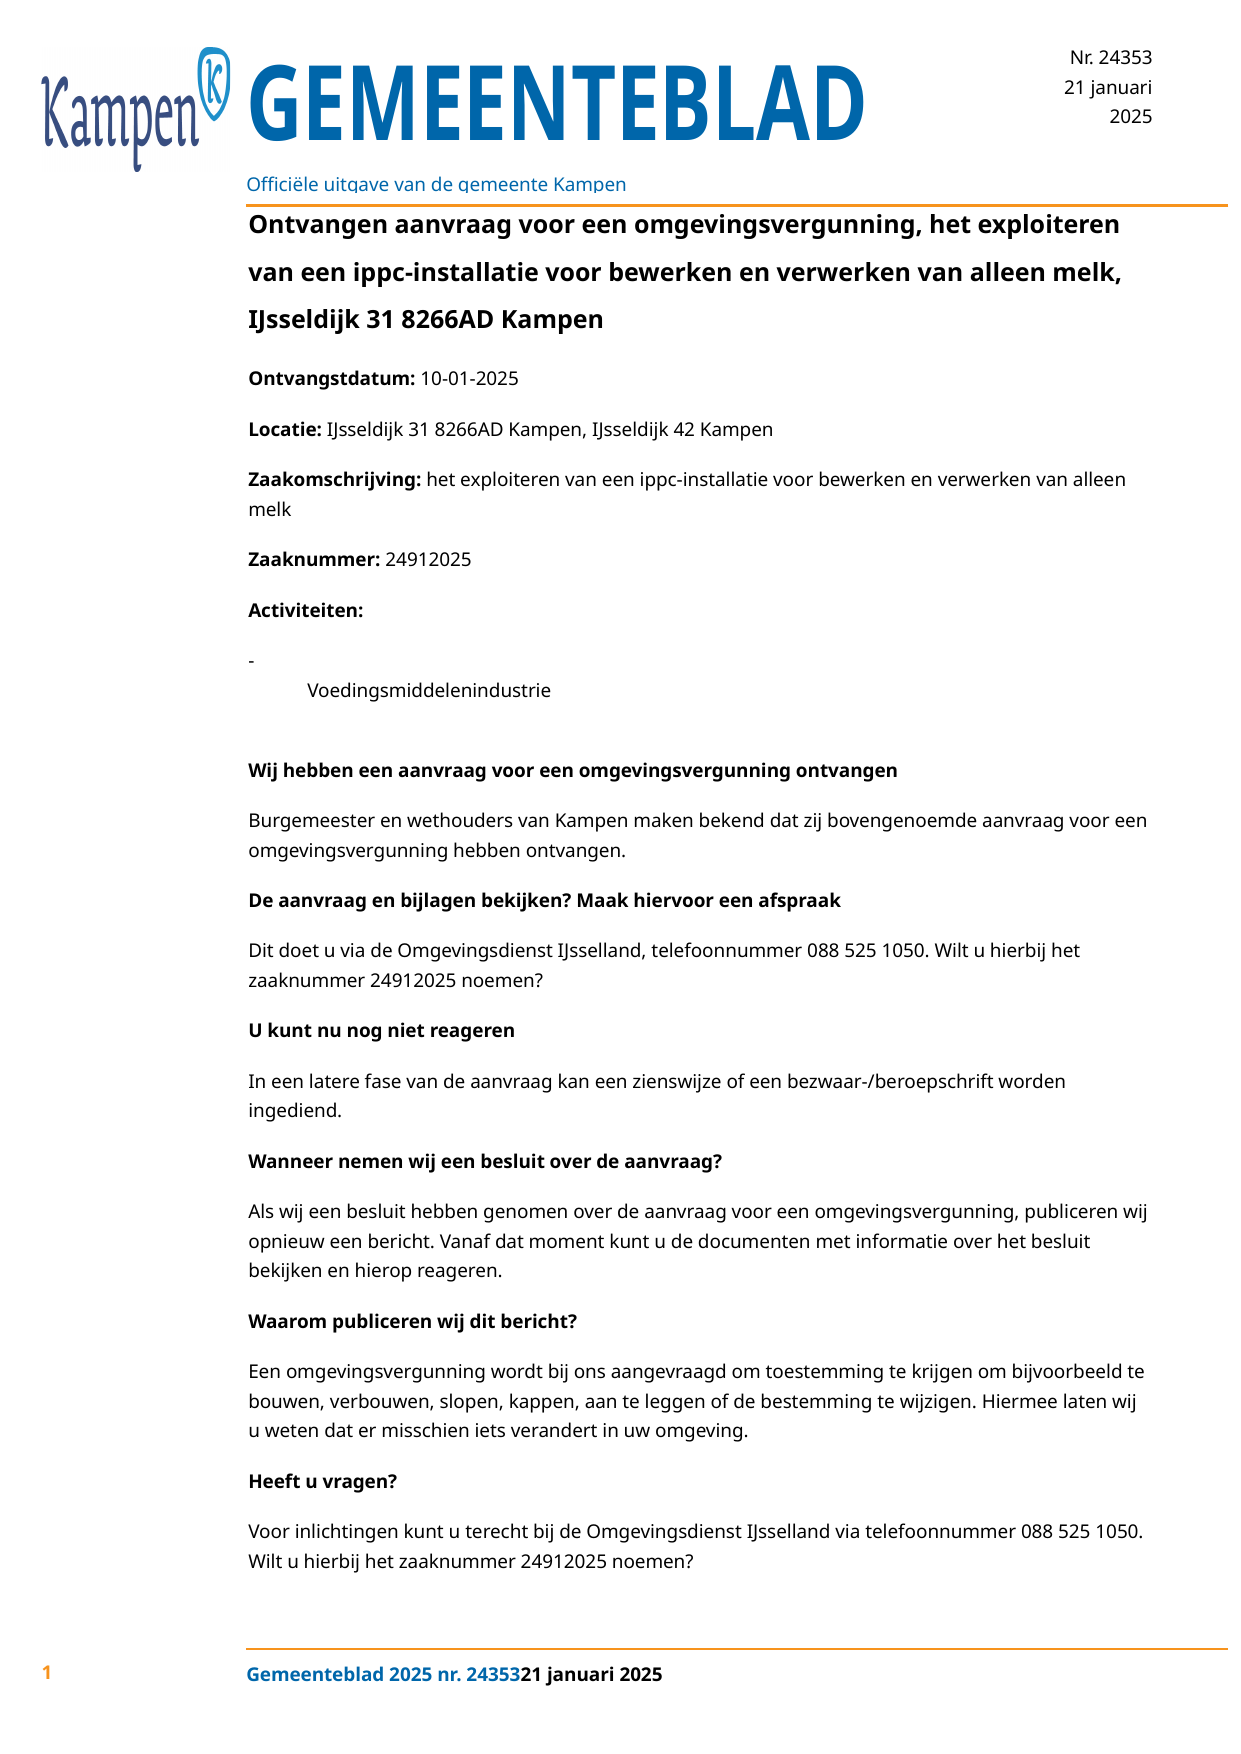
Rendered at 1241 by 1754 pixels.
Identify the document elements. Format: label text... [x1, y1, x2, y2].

text Wanneer nemen wij een besluit over de aanvraag? [248, 1148, 1152, 1174]
picture [41, 47, 231, 172]
text Wij hebben een aanvraag voor een omgevingsvergunning ontvangen [248, 757, 1152, 782]
list Voedingsmiddelenindustrie [248, 677, 1152, 702]
text Zaakomschrijving: het exploiteren van een ippc-installatie voor bewerken en verwerken van alleen melk [248, 466, 1152, 522]
text Waarom publiceren wij dit bericht? [248, 1308, 1152, 1334]
text Activiteiten: [248, 597, 1152, 622]
text Ontvangen aanvraag voor een omgevingsvergunning, het exploiteren van een ippc-installatie voor bewerken en verwerken van alleen melk, IJsseldijk 31 8266AD Kampen [248, 207, 1152, 336]
text Locatie: IJsseldijk 31 8266AD Kampen, IJsseldijk 42 Kampen [248, 416, 1152, 442]
text Als wij een besluit hebben genomen over de aanvraag voor een omgevingsvergunning, publiceren wij opnieuw een bericht. Vanaf dat moment kunt u de documenten met informatie over het besluit bekijken en hierop reageren. [248, 1198, 1152, 1283]
text Een omgevingsvergunning wordt bij ons aangevraagd om toestemming te krijgen om bijvoorbeeld te bouwen, verbouwen, slopen, kappen, aan te leggen of de bestemming te wijzigen. Hiermee laten wij u weten dat er misschien iets verandert in uw omgeving. [248, 1358, 1152, 1443]
text De aanvraag en bijlagen bekijken? Maak hiervoor een afspraak [248, 887, 1152, 913]
text Burgemeester en wethouders van Kampen maken bekend dat zij bovengenoemde aanvraag voor een omgevingsvergunning hebben ontvangen. [248, 807, 1152, 862]
text In een latere fase van de aanvraag kan een zienswijze of een bezwaar-/beroepschrift worden ingediend. [248, 1068, 1152, 1123]
text Heeft u vragen? [248, 1468, 1152, 1494]
text Voor inlichtingen kunt u terecht bij de Omgevingsdienst IJsselland via telefoonnummer 088 525 1050. Wilt u hierbij het zaaknummer 24912025 noemen? [248, 1518, 1152, 1574]
text Zaaknummer: 24912025 [248, 546, 1152, 572]
text Ontvangstdatum: 10-01-2025 [248, 366, 1152, 391]
text U kunt nu nog niet reageren [248, 1018, 1152, 1043]
text Dit doet u via de Omgevingsdienst IJsselland, telefoonnummer 088 525 1050. Wilt u hierbij het zaaknummer 24912025 noemen? [248, 938, 1152, 993]
